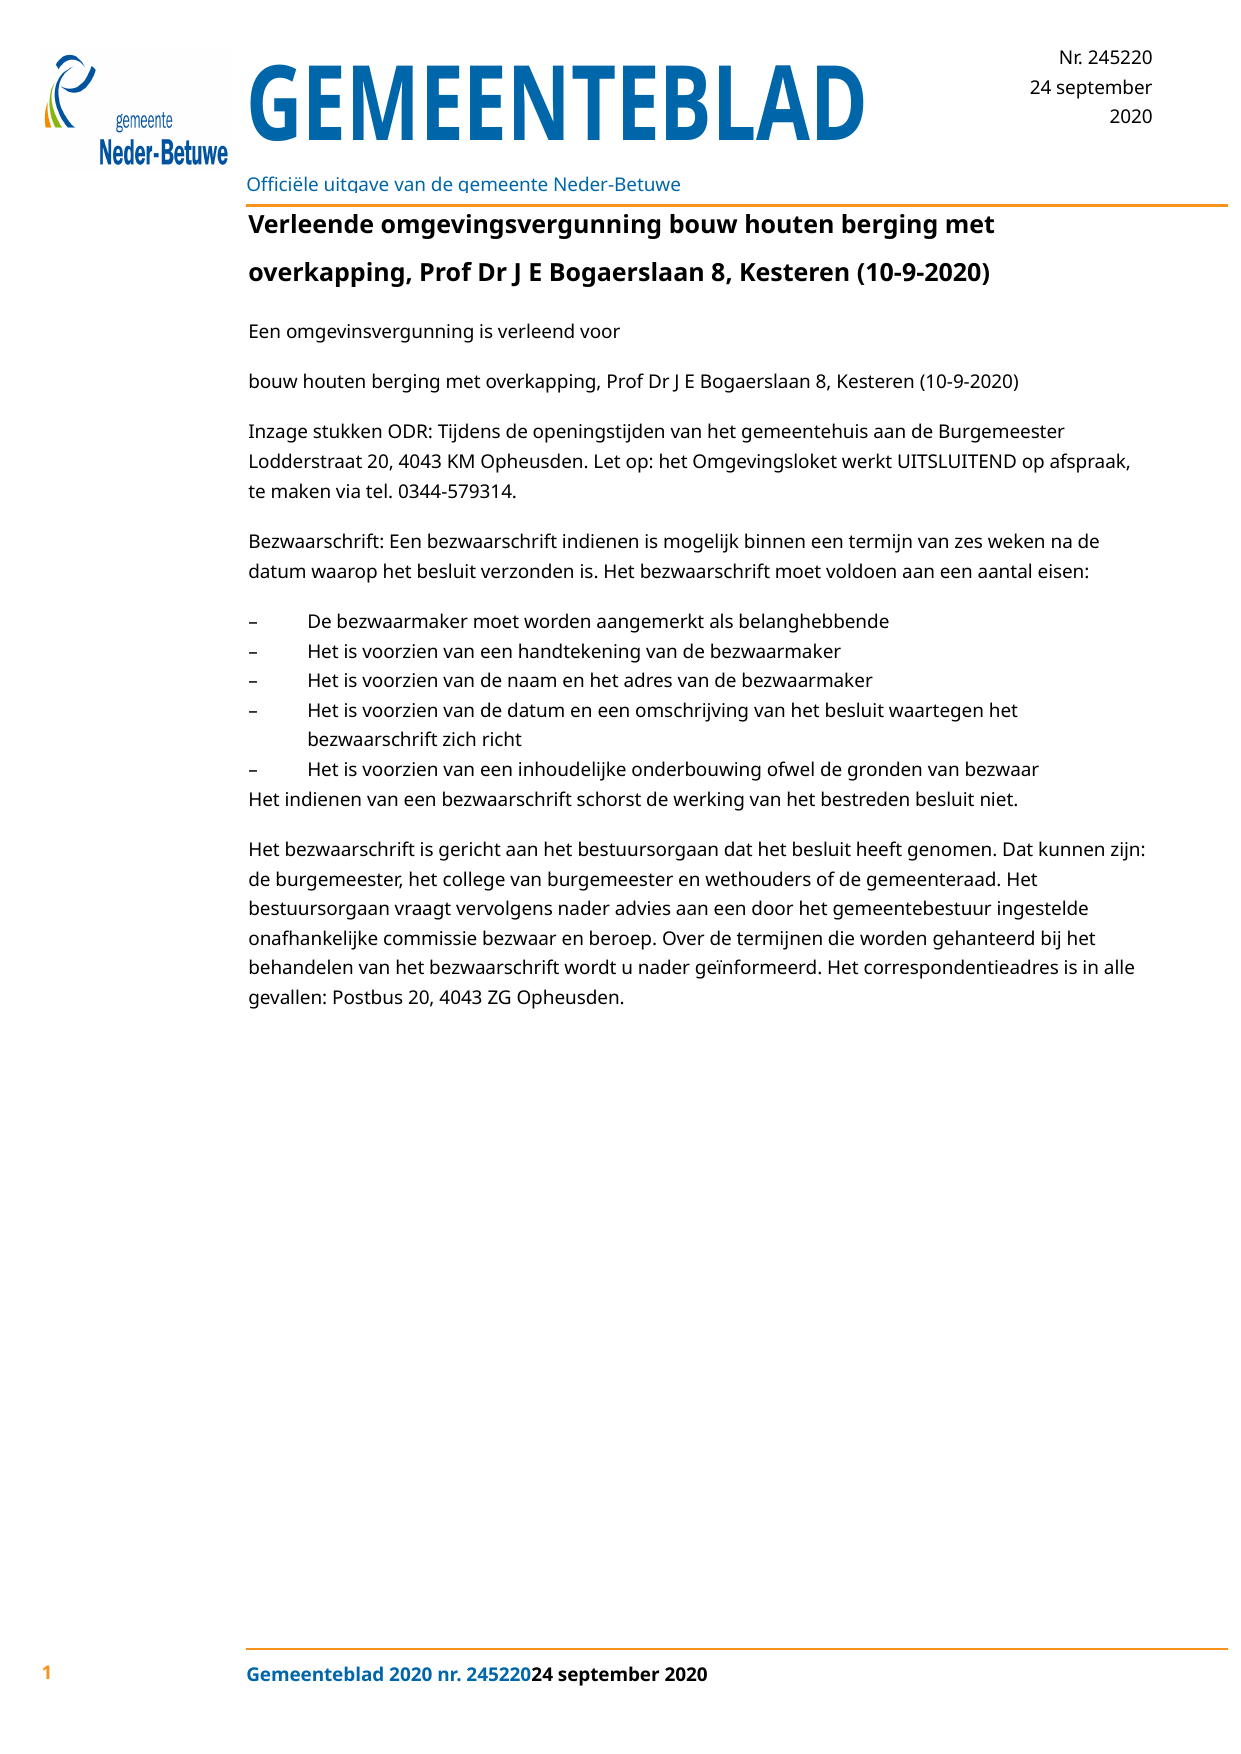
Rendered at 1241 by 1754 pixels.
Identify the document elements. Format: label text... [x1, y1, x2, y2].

text Het indienen van een bezwaarschrift schorst de werking van het bestreden besluit niet. [248, 786, 1152, 812]
text bouw houten berging met overkapping, Prof Dr J E Bogaerslaan 8, Kesteren (10-9-2020) [248, 368, 1152, 394]
text Een omgevinsvergunning is verleend voor [248, 318, 1152, 344]
list Het is voorzien van een handtekening van de bezwaarmaker [248, 638, 1152, 664]
list Het is voorzien van de datum en een omschrijving van het besluit waartegen het bezwaarschrift zich richt [248, 697, 1152, 752]
list De bezwaarmaker moet worden aangemerkt als belanghebbende [248, 608, 1152, 634]
text Het bezwaarschrift is gericht aan het bestuursorgaan dat het besluit heeft genomen. Dat kunnen zijn: de burgemeester, het college van burgemeester en wethouders of de gemeenteraad. Het bestuursorgaan vraagt vervolgens nader advies aan een door het gemeentebestuur ingestelde onafhankelijke commissie bezwaar en beroep. Over de termijnen die worden gehanteerd bij het behandelen van het bezwaarschrift wordt u nader geïnformeerd. Het correspondentieadres is in alle gevallen: Postbus 20, 4043 ZG Opheusden. [248, 836, 1152, 1010]
list Het is voorzien van de naam en het adres van de bezwaarmaker [248, 667, 1152, 693]
text Inzage stukken ODR: Tijdens de openingstijden van het gemeentehuis aan de Burgemeester Lodderstraat 20, 4043 KM Opheusden. Let op: het Omgevingsloket werkt UITSLUITEND op afspraak, te maken via tel. 0344-579314. [248, 419, 1152, 504]
picture [41, 47, 231, 172]
text Verleende omgevingsvergunning bouw houten berging met overkapping, Prof Dr J E Bogaerslaan 8, Kesteren (10-9-2020) [248, 207, 1152, 288]
text Bezwaarschrift: Een bezwaarschrift indienen is mogelijk binnen een termijn van zes weken na de datum waarop het besluit verzonden is. Het bezwaarschrift moet voldoen aan een aantal eisen: [248, 528, 1152, 584]
list Het is voorzien van een inhoudelijke onderbouwing ofwel de gronden van bezwaar [248, 756, 1152, 782]
